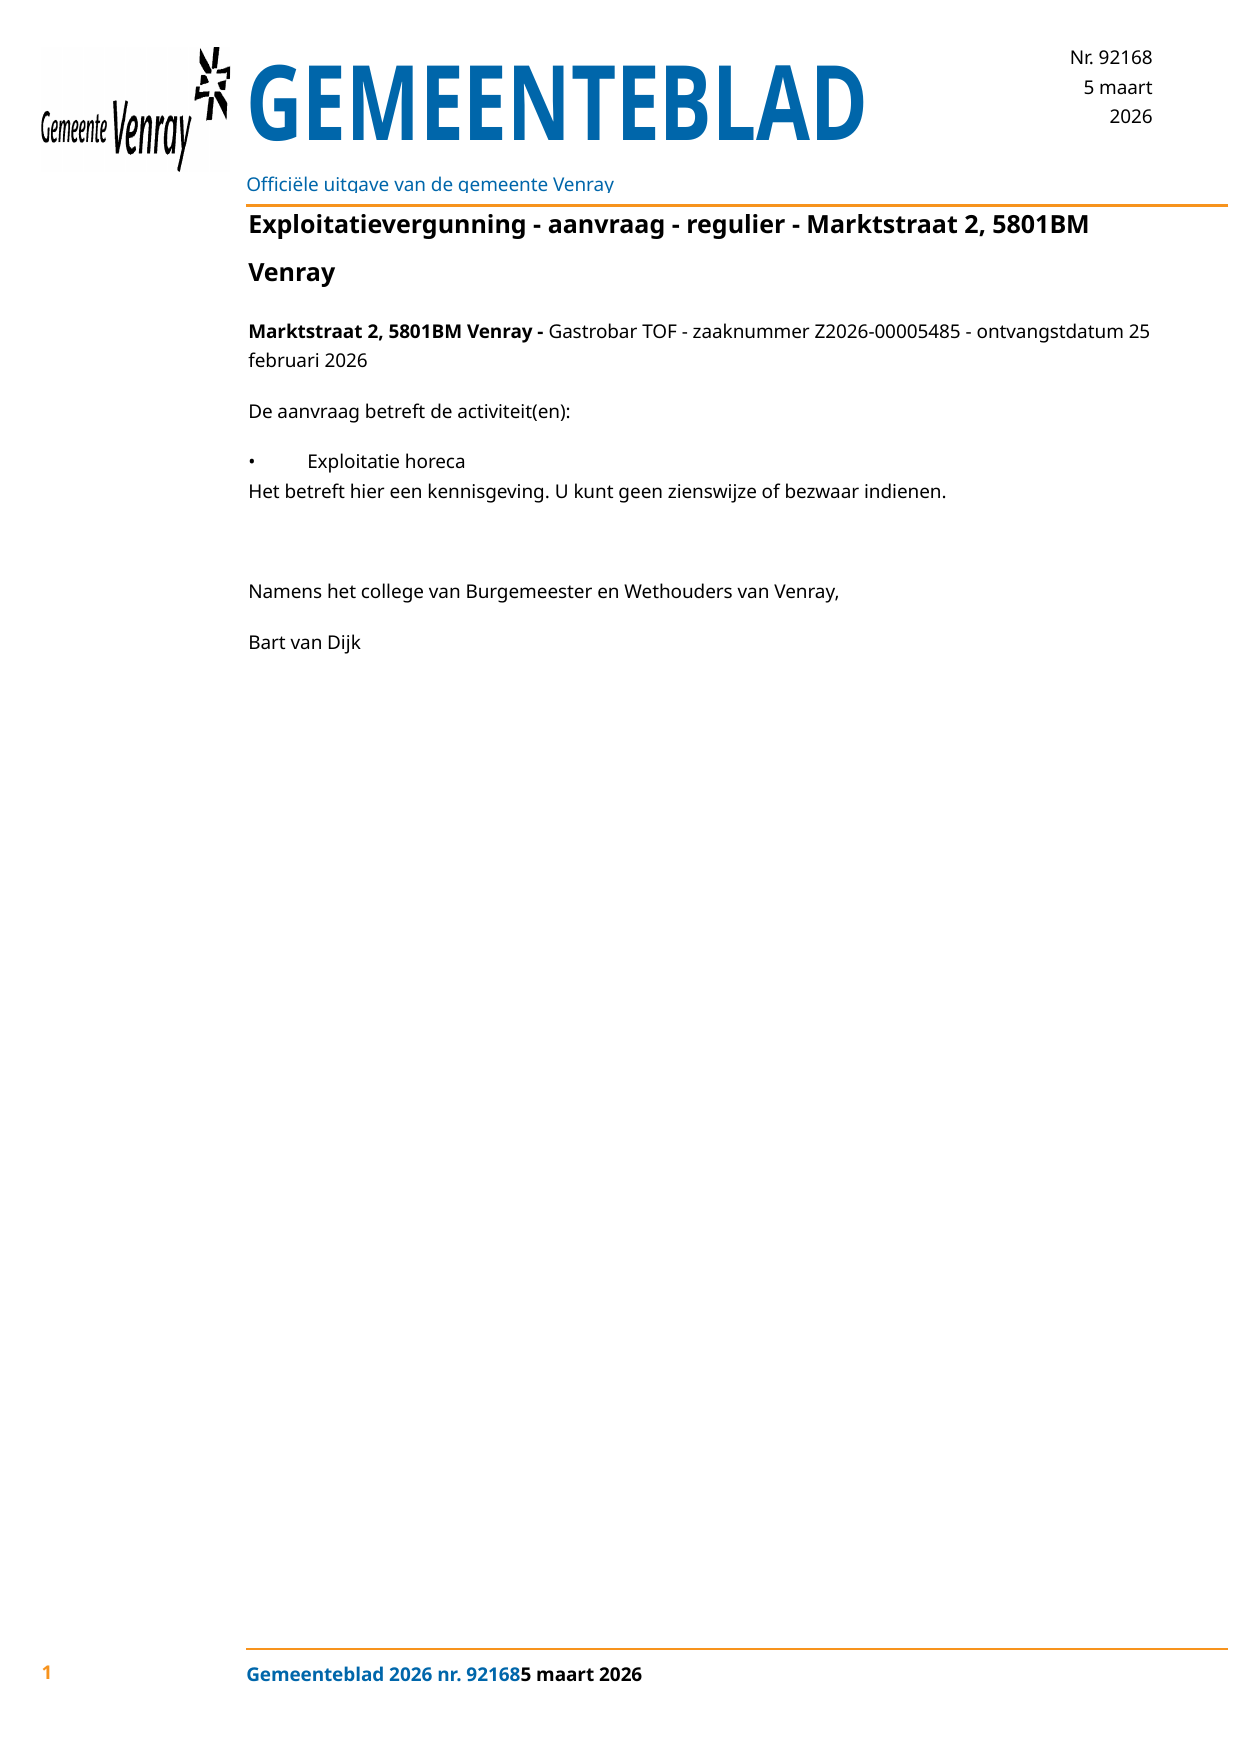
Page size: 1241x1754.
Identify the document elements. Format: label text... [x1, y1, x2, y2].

text Het betreft hier een kennisgeving. U kunt geen zienswijze of bezwaar indienen. [248, 478, 1152, 504]
text Namens het college van Burgemeester en Wethouders van Venray, [248, 579, 1152, 604]
text Marktstraat 2, 5801BM Venray - Gastrobar TOF - zaaknummer Z2026-00005485 - ontvangstdatum 25 februari 2026 [248, 318, 1152, 373]
text Exploitatievergunning - aanvraag - regulier - Marktstraat 2, 5801BM Venray [248, 207, 1152, 288]
text Bart van Dijk [248, 629, 1152, 655]
picture [41, 47, 231, 172]
text De aanvraag betreft de activiteit(en): [248, 398, 1152, 424]
list Exploitatie horeca [248, 448, 1152, 474]
